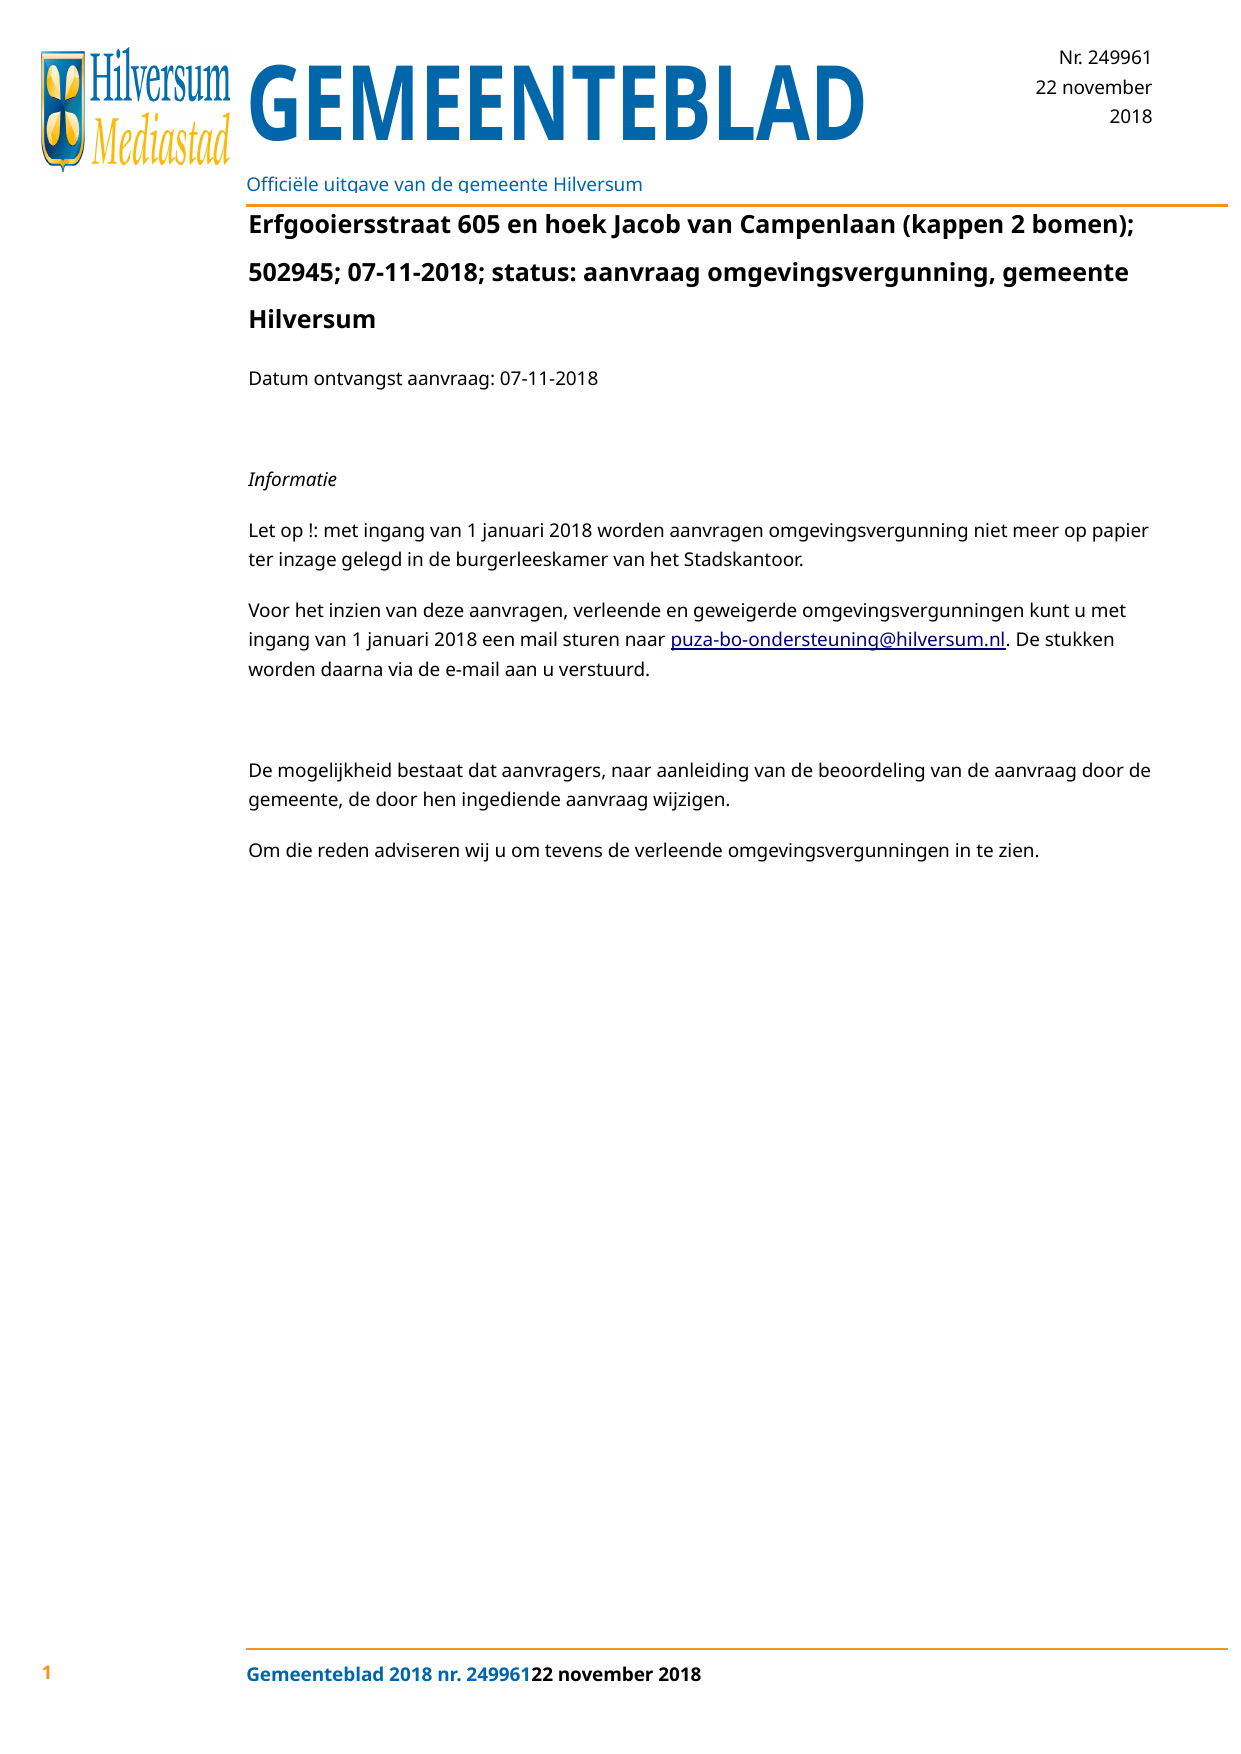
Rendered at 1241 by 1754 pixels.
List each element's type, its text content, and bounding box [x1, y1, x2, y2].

text Erfgooiersstraat 605 en hoek Jacob van Campenlaan (kappen 2 bomen); 502945; 07-11-2018; status: aanvraag omgevingsvergunning, gemeente Hilversum [248, 207, 1152, 336]
text Voor het inzien van deze aanvragen, verleende en geweigerde omgevingsvergunningen kunt u met ingang van 1 januari 2018 een mail sturen naar puza-bo-ondersteuning@hilversum.nl. De stukken worden daarna via de e-mail aan u verstuurd. [248, 597, 1152, 682]
text Let op !: met ingang van 1 januari 2018 worden aanvragen omgevingsvergunning niet meer op papier ter inzage gelegd in de burgerleeskamer van het Stadskantoor. [248, 517, 1152, 572]
text Datum ontvangst aanvraag: 07-11-2018 [248, 366, 1152, 391]
picture [41, 47, 231, 172]
text Om die reden adviseren wij u om tevens de verleende omgevingsvergunningen in te zien. [248, 837, 1152, 862]
text Informatie [248, 466, 1152, 492]
text De mogelijkheid bestaat dat aanvragers, naar aanleiding van de beoordeling van de aanvraag door de gemeente, de door hen ingediende aanvraag wijzigen. [248, 757, 1152, 812]
